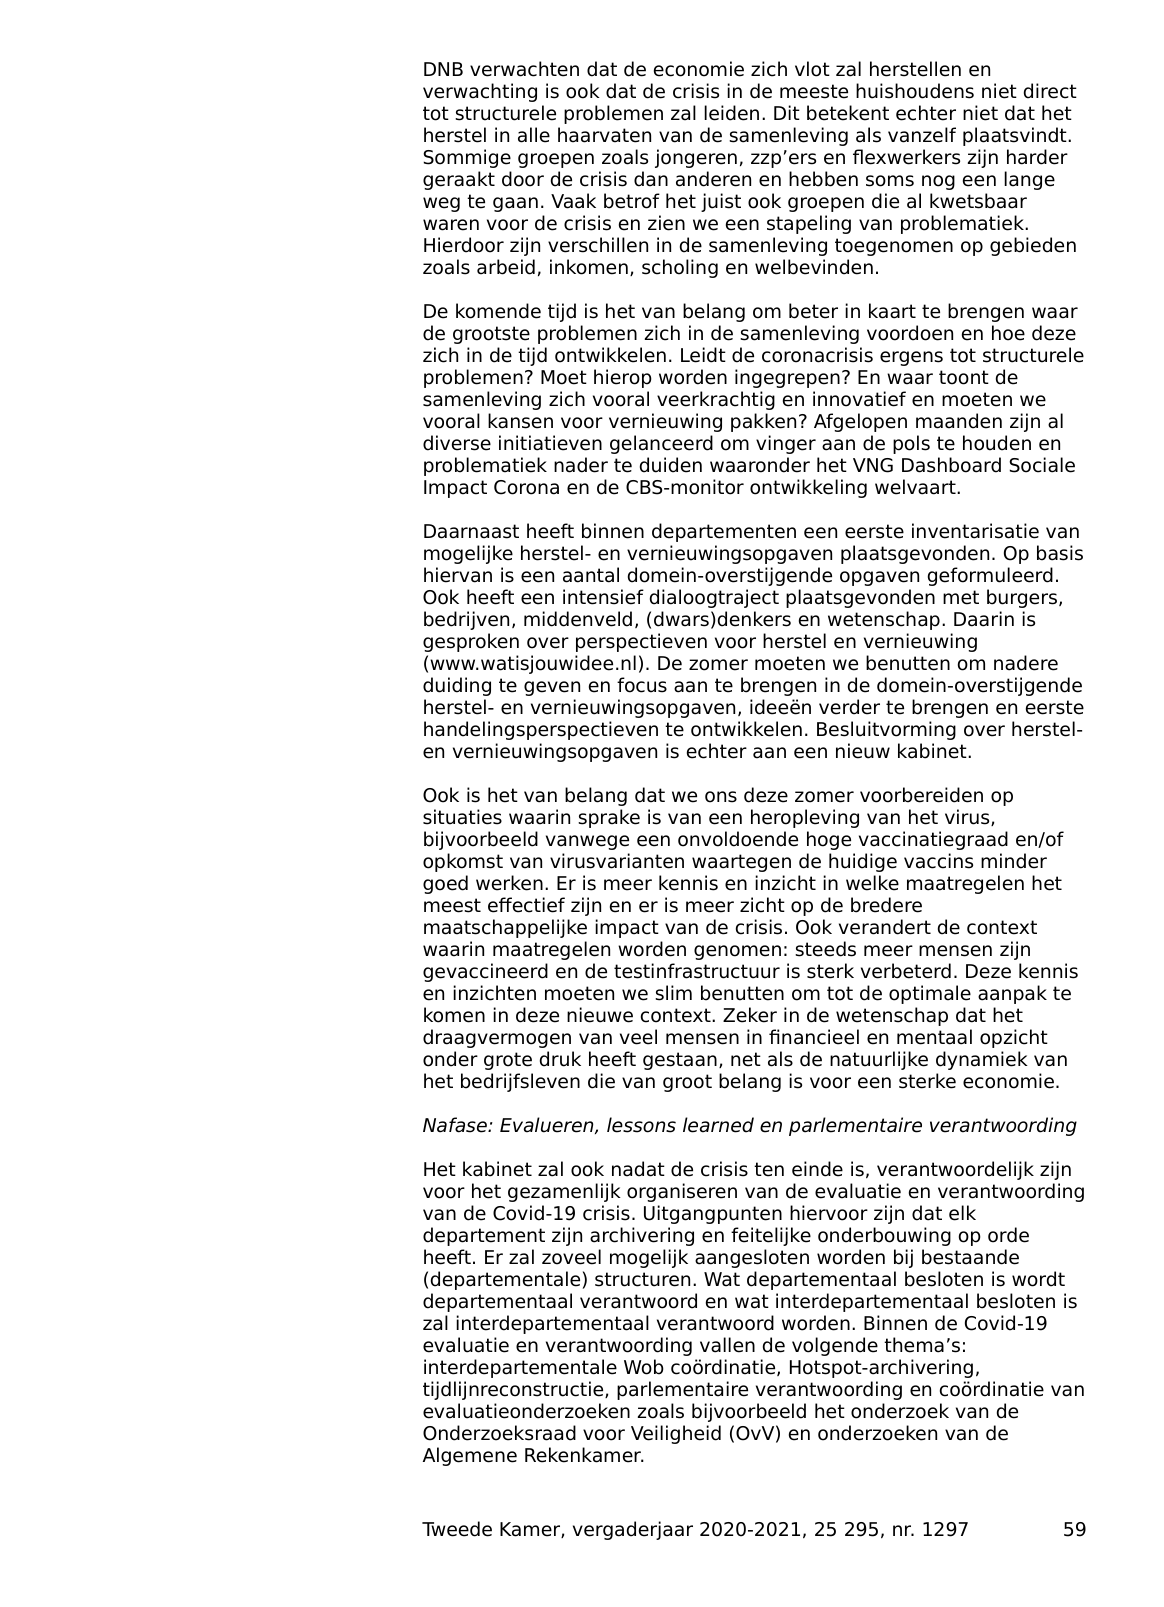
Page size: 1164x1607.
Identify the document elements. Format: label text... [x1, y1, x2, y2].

text De komende tijd is het van belang om beter in kaart te brengen waar de grootste problemen zich in de samenleving voordoen en hoe deze zich in de tijd ontwikkelen. Leidt de coronacrisis ergens tot structurele problemen? Moet hierop worden ingegrepen? En waar toont de samenleving zich vooral veerkrachtig en innovatief en moeten we vooral kansen voor vernieuwing pakken? Afgelopen maanden zijn al diverse initiatieven gelanceerd om vinger aan de pols te houden en problematiek nader te duiden waaronder het VNG Dashboard Sociale Impact Corona en de CBS-monitor ontwikkeling welvaart. [422, 301, 1087, 499]
text Het kabinet zal ook nadat de crisis ten einde is, verantwoordelijk zijn voor het gezamenlijk organiseren van de evaluatie en verantwoording van de Covid-19 crisis. Uitgangpunten hiervoor zijn dat elk departement zijn archivering en feitelijke onderbouwing op orde heeft. Er zal zoveel mogelijk aangesloten worden bij bestaande (departementale) structuren. Wat departementaal besloten is wordt departementaal verantwoord en wat interdepartementaal besloten is zal interdepartementaal verantwoord worden. Binnen de Covid-19 evaluatie en verantwoording vallen de volgende thema’s: interdepartementale Wob coördinatie, Hotspot-archivering, tijdlijnreconstructie, parlementaire verantwoording en coördinatie van evaluatieonderzoeken zoals bijvoorbeeld het onderzoek van de Onderzoeksraad voor Veiligheid (OvV) en onderzoeken van de Algemene Rekenkamer. [422, 1159, 1087, 1467]
text DNB verwachten dat de economie zich vlot zal herstellen en verwachting is ook dat de crisis in de meeste huishoudens niet direct tot structurele problemen zal leiden. Dit betekent echter niet dat het herstel in alle haarvaten van de samenleving als vanzelf plaatsvindt. Sommige groepen zoals jongeren, zzp’ers en flexwerkers zijn harder geraakt door de crisis dan anderen en hebben soms nog een lange weg te gaan. Vaak betrof het juist ook groepen die al kwetsbaar waren voor de crisis en zien we een stapeling van problematiek. Hierdoor zijn verschillen in de samenleving toegenomen op gebieden zoals arbeid, inkomen, scholing en welbevinden. [422, 59, 1087, 279]
text Ook is het van belang dat we ons deze zomer voorbereiden op situaties waarin sprake is van een heropleving van het virus, bijvoorbeeld vanwege een onvoldoende hoge vaccinatiegraad en/of opkomst van virusvarianten waartegen de huidige vaccins minder goed werken. Er is meer kennis en inzicht in welke maatregelen het meest effectief zijn en er is meer zicht op de bredere maatschappelijke impact van de crisis. Ook verandert de context waarin maatregelen worden genomen: steeds meer mensen zijn gevaccineerd en de testinfrastructuur is sterk verbeterd. Deze kennis en inzichten moeten we slim benutten om tot de optimale aanpak te komen in deze nieuwe context. Zeker in de wetenschap dat het draagvermogen van veel mensen in financieel en mentaal opzicht onder grote druk heeft gestaan, net als de natuurlijke dynamiek van het bedrijfsleven die van groot belang is voor een sterke economie. [422, 785, 1087, 1093]
text Daarnaast heeft binnen departementen een eerste inventarisatie van mogelijke herstel- en vernieuwingsopgaven plaatsgevonden. Op basis hiervan is een aantal domein-overstijgende opgaven geformuleerd. Ook heeft een intensief dialoogtraject plaatsgevonden met burgers, bedrijven, middenveld, (dwars)denkers en wetenschap. Daarin is gesproken over perspectieven voor herstel en vernieuwing (www.watisjouwidee.nl). De zomer moeten we benutten om nadere duiding te geven en focus aan te brengen in de domein-overstijgende herstel- en vernieuwingsopgaven, ideeën verder te brengen en eerste handelingsperspectieven te ontwikkelen. Besluitvorming over herstel- en vernieuwingsopgaven is echter aan een nieuw kabinet. [422, 521, 1087, 763]
subtitle Nafase: Evalueren, lessons learned en parlementaire verantwoording [422, 1115, 1087, 1137]
